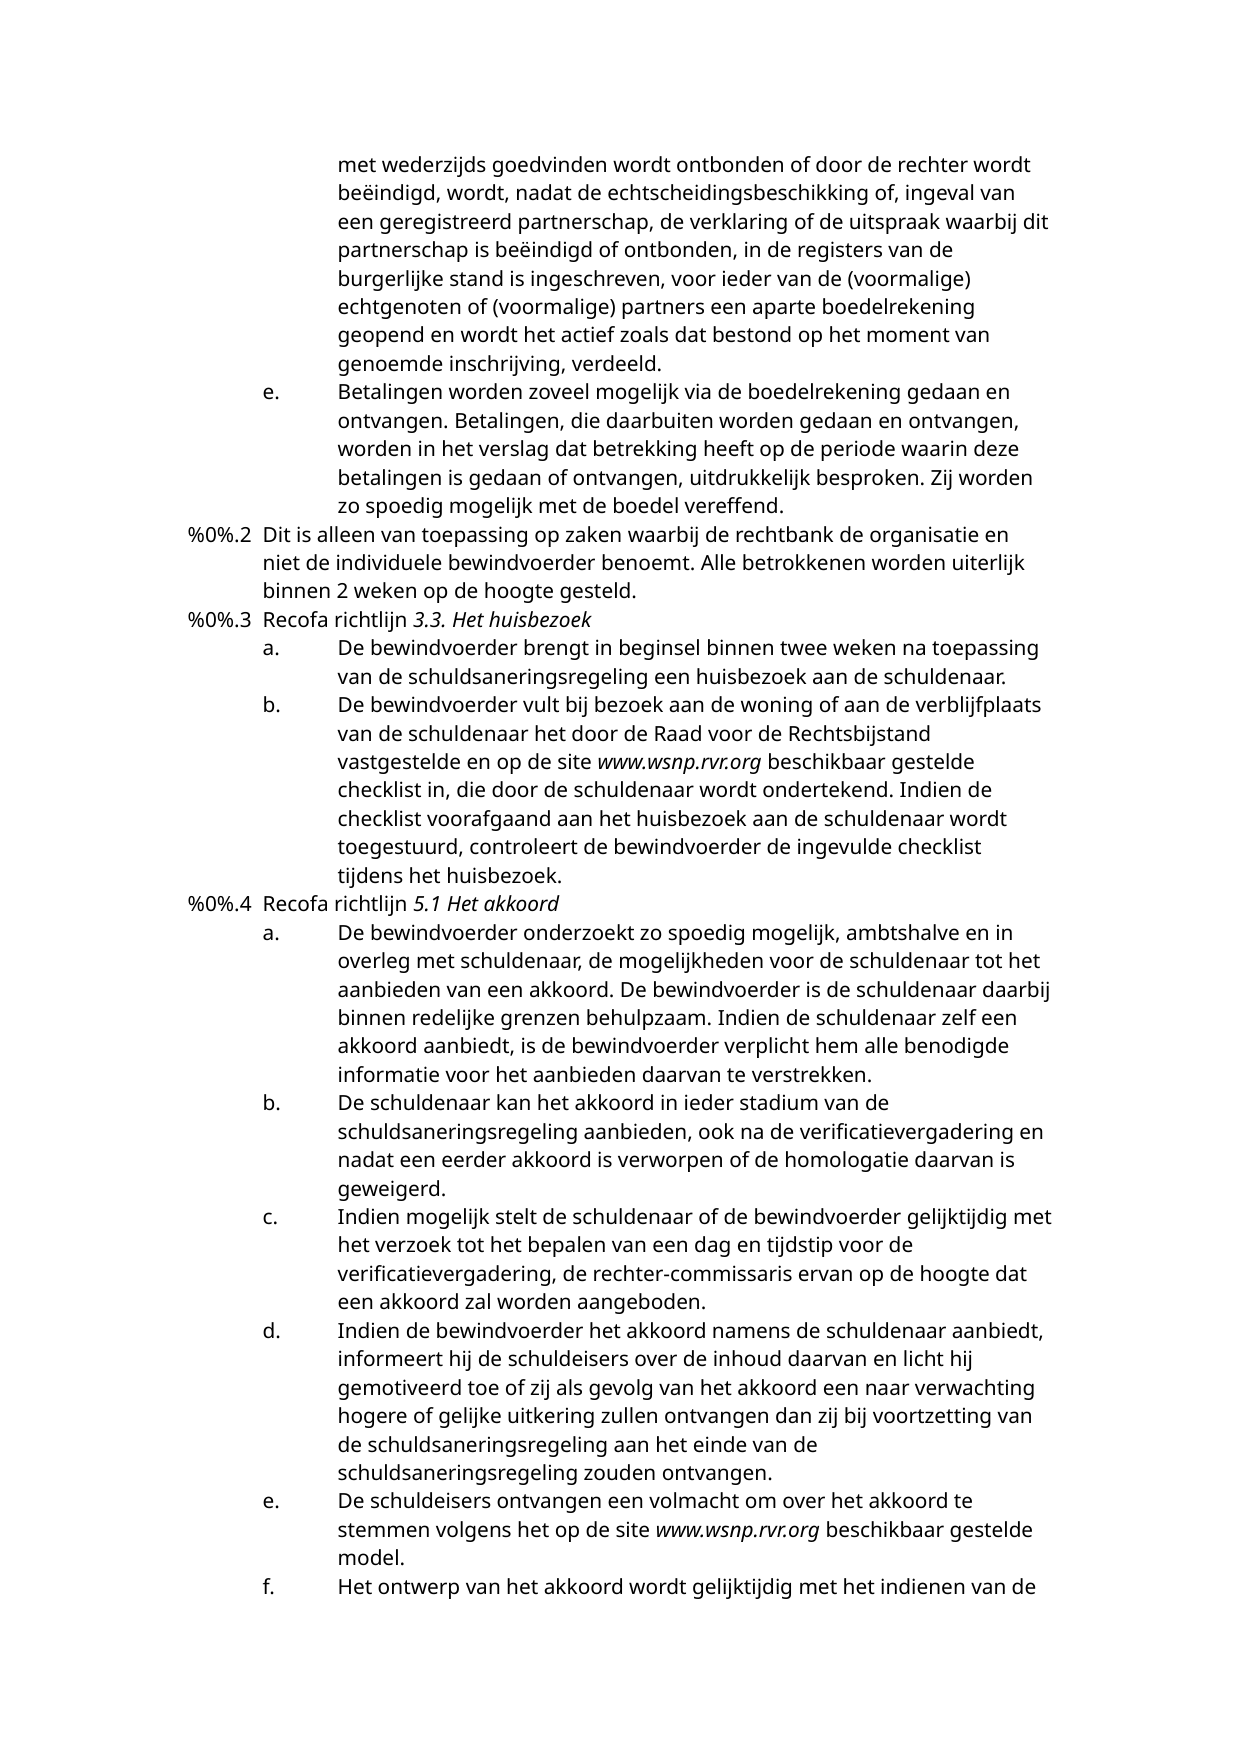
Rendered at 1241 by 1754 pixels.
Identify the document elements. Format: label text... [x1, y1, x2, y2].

list Dit is alleen van toepassing op zaken waarbij de rechtbank de organisatie en niet de individuele bewindvoerder benoemt. Alle betrokkenen worden uiterlijk binnen 2 weken op de hoogte gesteld. [187, 520, 1053, 605]
list Het ontwerp van het akkoord wordt gelijktijdig met het indienen van de [262, 1572, 1053, 1600]
list Indien de bewindvoerder het akkoord namens de schuldenaar aanbiedt, informeert hij de schuldeisers over de inhoud daarvan en licht hij gemotiveerd toe of zij als gevolg van het akkoord een naar verwachting hogere of gelijke uitkering zullen ontvangen dan zij bij voortzetting van de schuldsaneringsregeling aan het einde van de schuldsaneringsregeling zouden ontvangen. [262, 1316, 1053, 1487]
list met wederzijds goedvinden wordt ontbonden of door de rechter wordt beëindigd, wordt, nadat de echtscheidingsbeschikking of, ingeval van een geregistreerd partnerschap, de verklaring of de uitspraak waarbij dit partnerschap is beëindigd of ontbonden, in de registers van de burgerlijke stand is ingeschreven, voor ieder van de (voormalige) echtgenoten of (voormalige) partners een aparte boedelrekening geopend en wordt het actief zoals dat bestond op het moment van genoemde inschrijving, verdeeld. [262, 150, 1053, 377]
list Recofa richtlijn 3.3. Het huisbezoek [187, 605, 1053, 633]
list De bewindvoerder vult bij bezoek aan de woning of aan de verblijfplaats van de schuldenaar het door de Raad voor de Rechtsbijstand vastgestelde en op de site www.wsnp.rvr.org beschikbaar gestelde checklist in, die door de schuldenaar wordt ondertekend. Indien de checklist voorafgaand aan het huisbezoek aan de schuldenaar wordt toegestuurd, controleert de bewindvoerder de ingevulde checklist tijdens het huisbezoek. [262, 690, 1053, 889]
list De schuldeisers ontvangen een volmacht om over het akkoord te stemmen volgens het op de site www.wsnp.rvr.org beschikbaar gestelde model. [262, 1487, 1053, 1572]
list De schuldenaar kan het akkoord in ieder stadium van de schuldsaneringsregeling aanbieden, ook na de verificatievergadering en nadat een eerder akkoord is verworpen of de homologatie daarvan is geweigerd. [262, 1088, 1053, 1202]
list De bewindvoerder brengt in beginsel binnen twee weken na toepassing van de schuldsaneringsregeling een huisbezoek aan de schuldenaar. [262, 633, 1053, 690]
list De bewindvoerder onderzoekt zo spoedig mogelijk, ambtshalve en in overleg met schuldenaar, de mogelijkheden voor de schuldenaar tot het aanbieden van een akkoord. De bewindvoerder is de schuldenaar daarbij binnen redelijke grenzen behulpzaam. Indien de schuldenaar zelf een akkoord aanbiedt, is de bewindvoerder verplicht hem alle benodigde informatie voor het aanbieden daarvan te verstrekken. [262, 918, 1053, 1088]
list Recofa richtlijn 5.1 Het akkoord [187, 889, 1053, 918]
list Indien mogelijk stelt de schuldenaar of de bewindvoerder gelijktijdig met het verzoek tot het bepalen van een dag en tijdstip voor de verificatievergadering, de rechter-commissaris ervan op de hoogte dat een akkoord zal worden aangeboden. [262, 1202, 1053, 1316]
list Betalingen worden zoveel mogelijk via de boedelrekening gedaan en ontvangen. Betalingen, die daarbuiten worden gedaan en ontvangen, worden in het verslag dat betrekking heeft op de periode waarin deze betalingen is gedaan of ontvangen, uitdrukkelijk besproken. Zij worden zo spoedig mogelijk met de boedel vereffend. [262, 377, 1053, 520]
